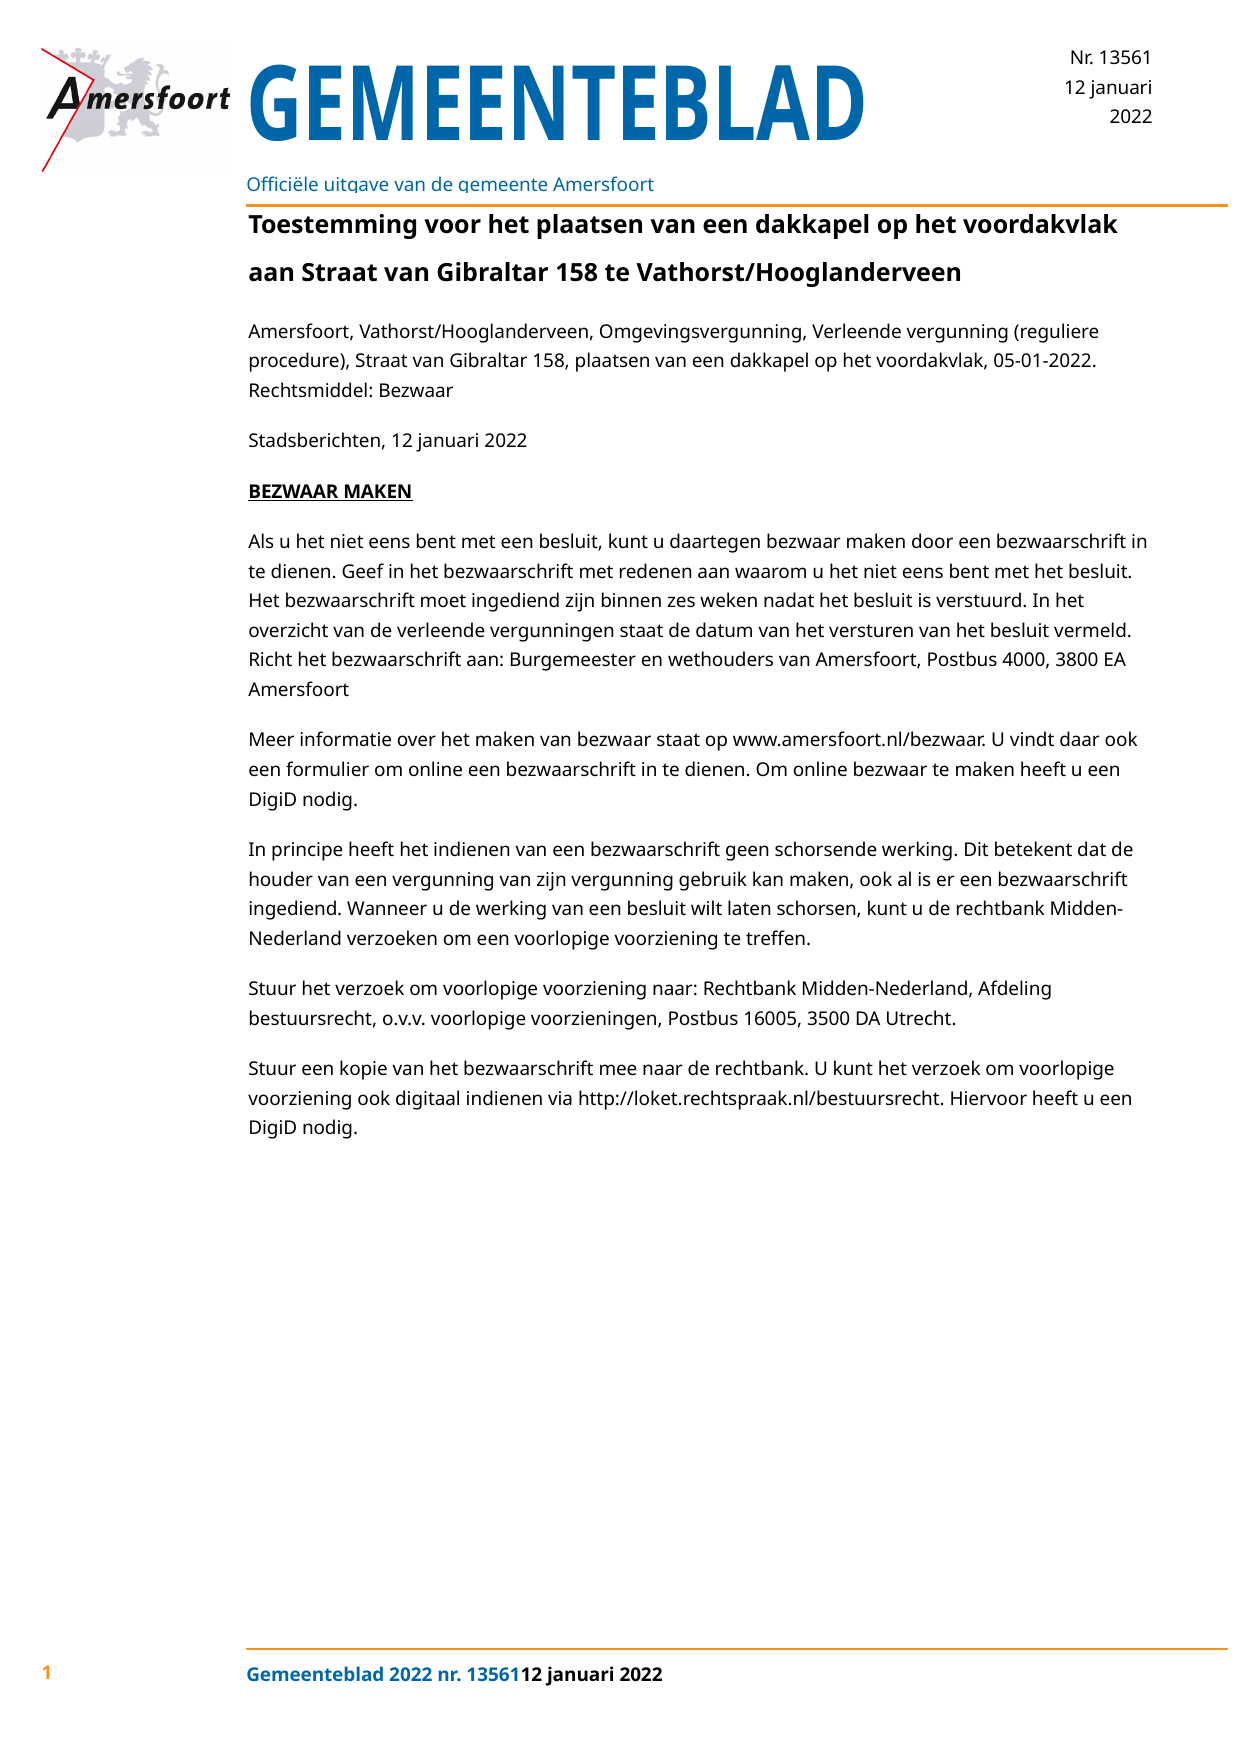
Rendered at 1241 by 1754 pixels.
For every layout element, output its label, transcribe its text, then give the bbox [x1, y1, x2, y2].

picture [41, 47, 231, 172]
text In principe heeft het indienen van een bezwaarschrift geen schorsende werking. Dit betekent dat de houder van een vergunning van zijn vergunning gebruik kan maken, ook al is er een bezwaarschrift ingediend. Wanneer u de werking van een besluit wilt laten schorsen, kunt u de rechtbank Midden-Nederland verzoeken om een voorlopige voorziening te treffen. [248, 836, 1152, 951]
text Stuur een kopie van het bezwaarschrift mee naar de rechtbank. U kunt het verzoek om voorlopige voorziening ook digitaal indienen via http://loket.rechtspraak.nl/bestuursrecht. Hiervoor heeft u een DigiD nodig. [248, 1055, 1152, 1140]
text BEZWAAR MAKEN [248, 478, 1152, 504]
text Meer informatie over het maken van bezwaar staat op www.amersfoort.nl/bezwaar. U vindt daar ook een formulier om online een bezwaarschrift in te dienen. Om online bezwaar te maken heeft u een DigiD nodig. [248, 727, 1152, 812]
text Als u het niet eens bent met een besluit, kunt u daartegen bezwaar maken door een bezwaarschrift in te dienen. Geef in het bezwaarschrift met redenen aan waarom u het niet eens bent met het besluit. Het bezwaarschrift moet ingediend zijn binnen zes weken nadat het besluit is verstuurd. In het overzicht van de verleende vergunningen staat de datum van het versturen van het besluit vermeld. Richt het bezwaarschrift aan: Burgemeester en wethouders van Amersfoort, Postbus 4000, 3800 EA Amersfoort [248, 528, 1152, 702]
text Amersfoort, Vathorst/Hooglanderveen, Omgevingsvergunning, Verleende vergunning (reguliere procedure), Straat van Gibraltar 158, plaatsen van een dakkapel op het voordakvlak, 05-01-2022. Rechtsmiddel: Bezwaar [248, 318, 1152, 403]
text Stuur het verzoek om voorlopige voorziening naar: Rechtbank Midden-Nederland, Afdeling bestuursrecht, o.v.v. voorlopige voorzieningen, Postbus 16005, 3500 DA Utrecht. [248, 975, 1152, 1031]
text Toestemming voor het plaatsen van een dakkapel op het voordakvlak aan Straat van Gibraltar 158 te Vathorst/Hooglanderveen [248, 207, 1152, 288]
text Stadsberichten, 12 januari 2022 [248, 427, 1152, 453]
